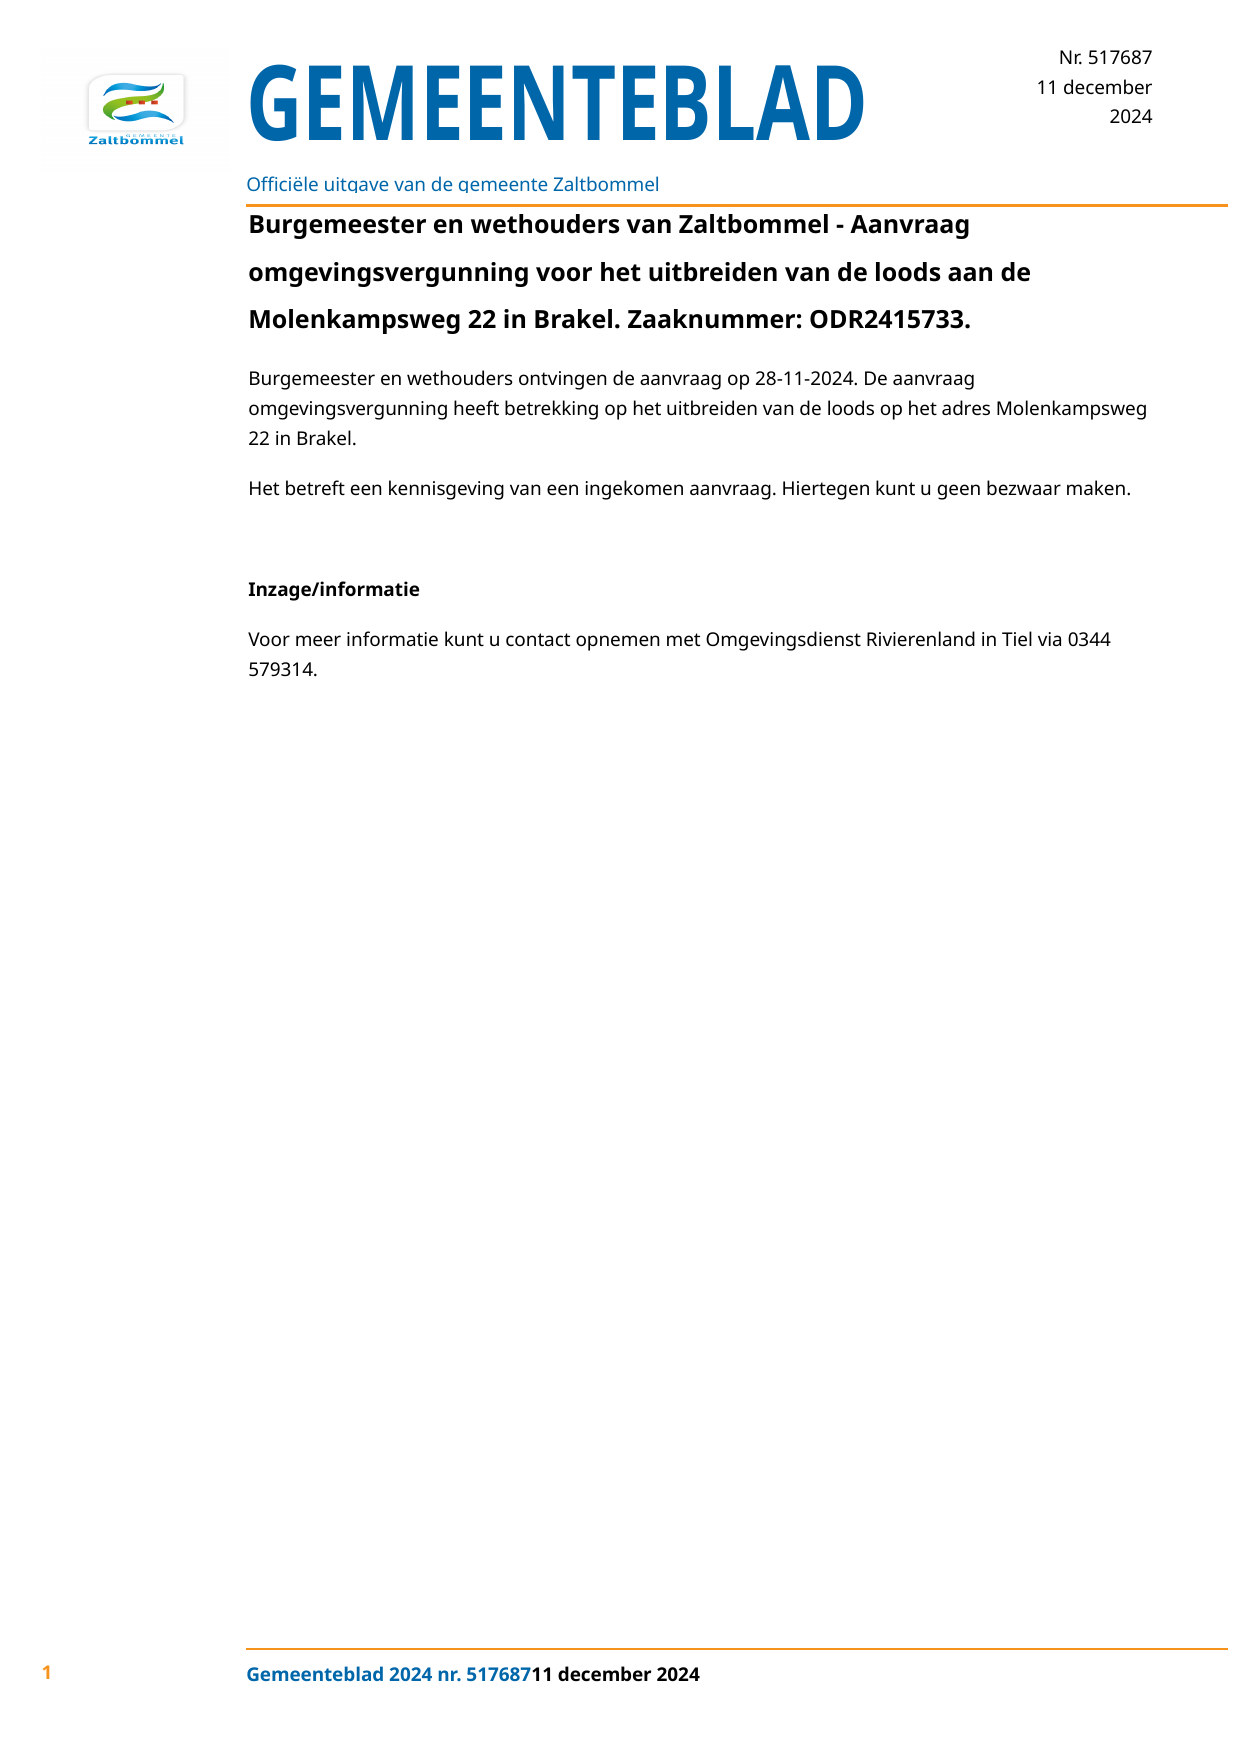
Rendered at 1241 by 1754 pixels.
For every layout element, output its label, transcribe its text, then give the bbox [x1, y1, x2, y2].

text Burgemeester en wethouders van Zaltbommel - Aanvraag omgevingsvergunning voor het uitbreiden van de loods aan de Molenkampsweg 22 in Brakel. Zaaknummer: ODR2415733. [248, 207, 1152, 336]
text Burgemeester en wethouders ontvingen de aanvraag op 28-11-2024. De aanvraag omgevingsvergunning heeft betrekking op het uitbreiden van de loods op het adres Molenkampsweg 22 in Brakel. [248, 366, 1152, 450]
text Voor meer informatie kunt u contact opnemen met Omgevingsdienst Rivierenland in Tiel via 0344 579314. [248, 626, 1152, 682]
text Inzage/informatie [248, 576, 1152, 602]
text Het betreft een kennisgeving van een ingekomen aanvraag. Hiertegen kunt u geen bezwaar maken. [248, 475, 1152, 501]
picture [41, 47, 231, 172]
